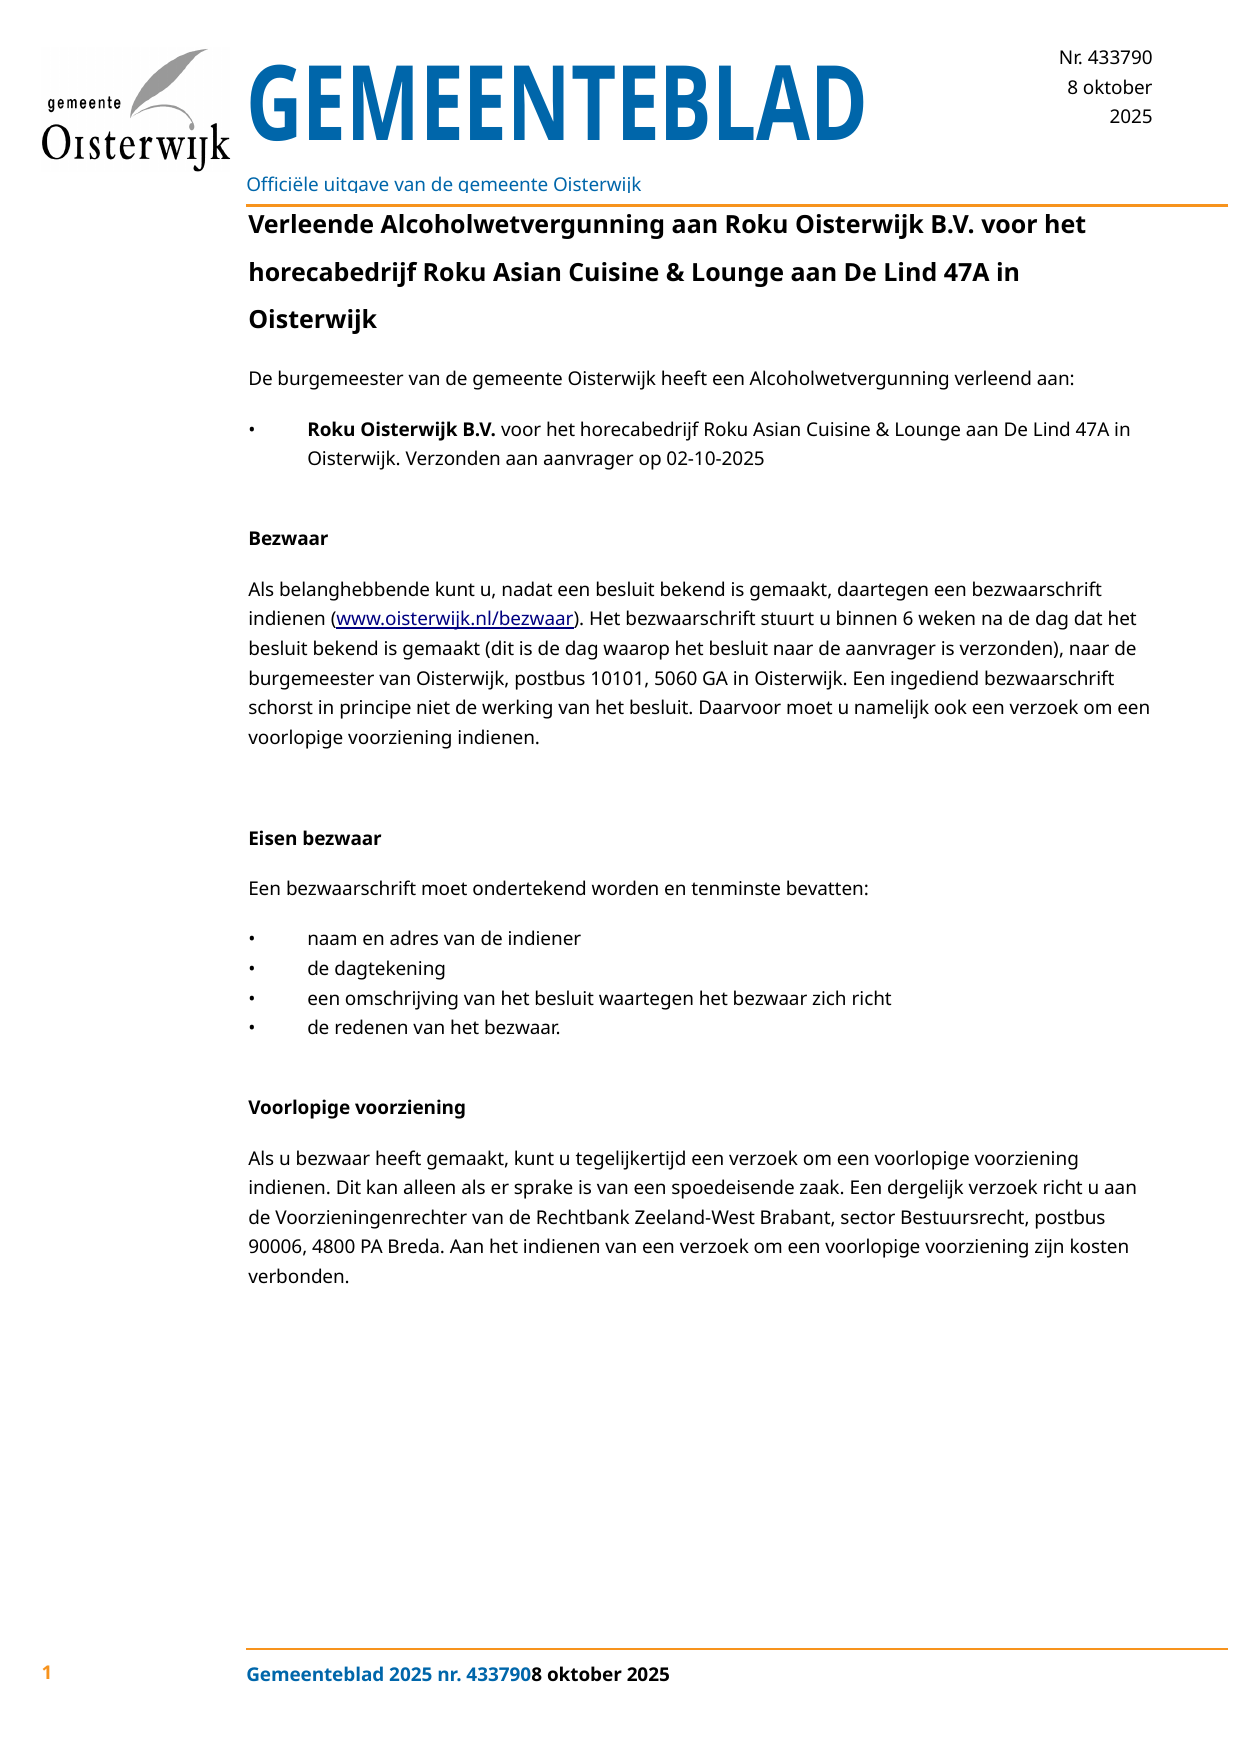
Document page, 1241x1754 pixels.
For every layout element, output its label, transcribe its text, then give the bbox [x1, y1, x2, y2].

text De burgemeester van de gemeente Oisterwijk heeft een Alcoholwetvergunning verleend aan: [248, 366, 1152, 391]
list de redenen van het bezwaar. [248, 1014, 1152, 1040]
text Bezwaar [248, 526, 1152, 551]
list Roku Oisterwijk B.V. voor het horecabedrijf Roku Asian Cuisine & Lounge aan De Lind 47A in Oisterwijk. Verzonden aan aanvrager op 02-10-2025 [248, 416, 1152, 471]
text Verleende Alcoholwetvergunning aan Roku Oisterwijk B.V. voor het horecabedrijf Roku Asian Cuisine & Lounge aan De Lind 47A in Oisterwijk [248, 207, 1152, 336]
list de dagtekening [248, 955, 1152, 981]
picture [41, 47, 231, 172]
text Als belanghebbende kunt u, nadat een besluit bekend is gemaakt, daartegen een bezwaarschrift indienen (www.oisterwijk.nl/bezwaar). Het bezwaarschrift stuurt u binnen 6 weken na de dag dat het besluit bekend is gemaakt (dit is de dag waarop het besluit naar de aanvrager is verzonden), naar de burgemeester van Oisterwijk, postbus 10101, 5060 GA in Oisterwijk. Een ingediend bezwaarschrift schorst in principe niet de werking van het besluit. Daarvoor moet u namelijk ook een verzoek om een voorlopige voorziening indienen. [248, 576, 1152, 749]
text Voorlopige voorziening [248, 1094, 1152, 1120]
text Eisen bezwaar [248, 825, 1152, 850]
text Een bezwaarschrift moet ondertekend worden en tenminste bevatten: [248, 875, 1152, 901]
list naam en adres van de indiener [248, 926, 1152, 951]
list een omschrijving van het besluit waartegen het bezwaar zich richt [248, 985, 1152, 1010]
text Als u bezwaar heeft gemaakt, kunt u tegelijkertijd een verzoek om een voorlopige voorziening indienen. Dit kan alleen als er sprake is van een spoedeisende zaak. Een dergelijk verzoek richt u aan de Voorzieningenrechter van de Rechtbank Zeeland-West Brabant, sector Bestuursrecht, postbus 90006, 4800 PA Breda. Aan het indienen van een verzoek om een voorlopige voorziening zijn kosten verbonden. [248, 1145, 1152, 1289]
